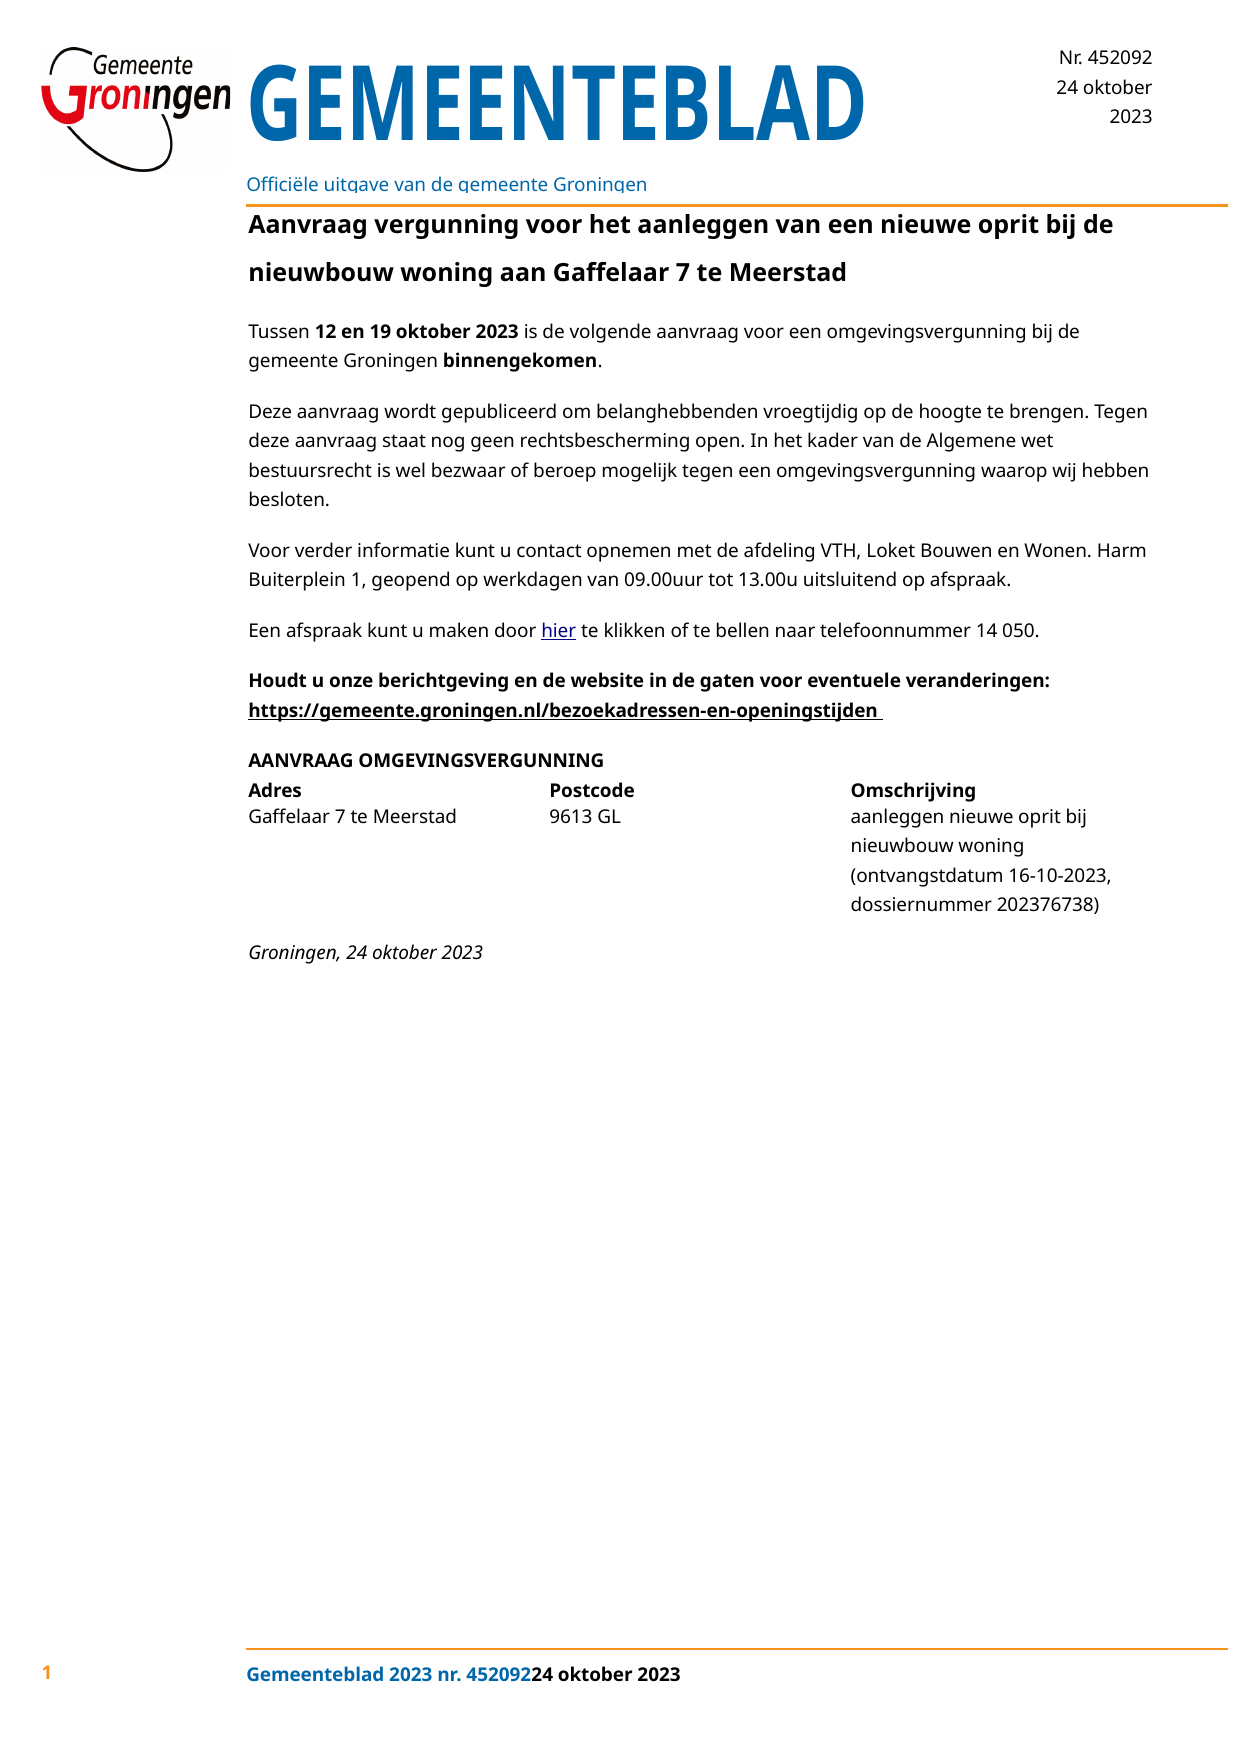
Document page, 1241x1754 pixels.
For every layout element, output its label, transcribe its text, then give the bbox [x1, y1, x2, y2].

table_header Adres [248, 777, 549, 803]
text Aanvraag vergunning voor het aanleggen van een nieuwe oprit bij de nieuwbouw woning aan Gaffelaar 7 te Meerstad [248, 207, 1152, 288]
table_header Postcode [549, 777, 850, 803]
text Een afspraak kunt u maken door hier te klikken of te bellen naar telefoonnummer 14 050. [248, 617, 1152, 643]
table_cell aanleggen nieuwe oprit bij nieuwbouw woning (ontvangstdatum 16-10-2023, dossiernummer 202376738) [850, 803, 1152, 917]
text Deze aanvraag wordt gepubliceerd om belanghebbenden vroegtijdig op de hoogte te brengen. Tegen deze aanvraag staat nog geen rechtsbescherming open. In het kader van de Algemene wet bestuursrecht is wel bezwaar of beroep mogelijk tegen een omgevingsvergunning waarop wij hebben besloten. [248, 398, 1152, 512]
table_cell Gaffelaar 7 te Meerstad [248, 803, 549, 917]
text AANVRAAG OMGEVINGSVERGUNNING [248, 747, 1152, 773]
picture [41, 47, 231, 172]
table_cell 9613 GL [549, 803, 850, 917]
text Groningen, 24 oktober 2023 [248, 939, 1152, 964]
table_header Omschrijving [850, 777, 1152, 803]
text Tussen 12 en 19 oktober 2023 is de volgende aanvraag voor een omgevingsvergunning bij de gemeente Groningen binnengekomen. [248, 318, 1152, 373]
text Houdt u onze berichtgeving en de website in de gaten voor eventuele veranderingen: https://gemeente.groningen.nl/bezoekadressen-en-openingstijden [248, 667, 1152, 723]
text Voor verder informatie kunt u contact opnemen met de afdeling VTH, Loket Bouwen en Wonen. Harm Buiterplein 1, geopend op werkdagen van 09.00uur tot 13.00u uitsluitend op afspraak. [248, 537, 1152, 592]
